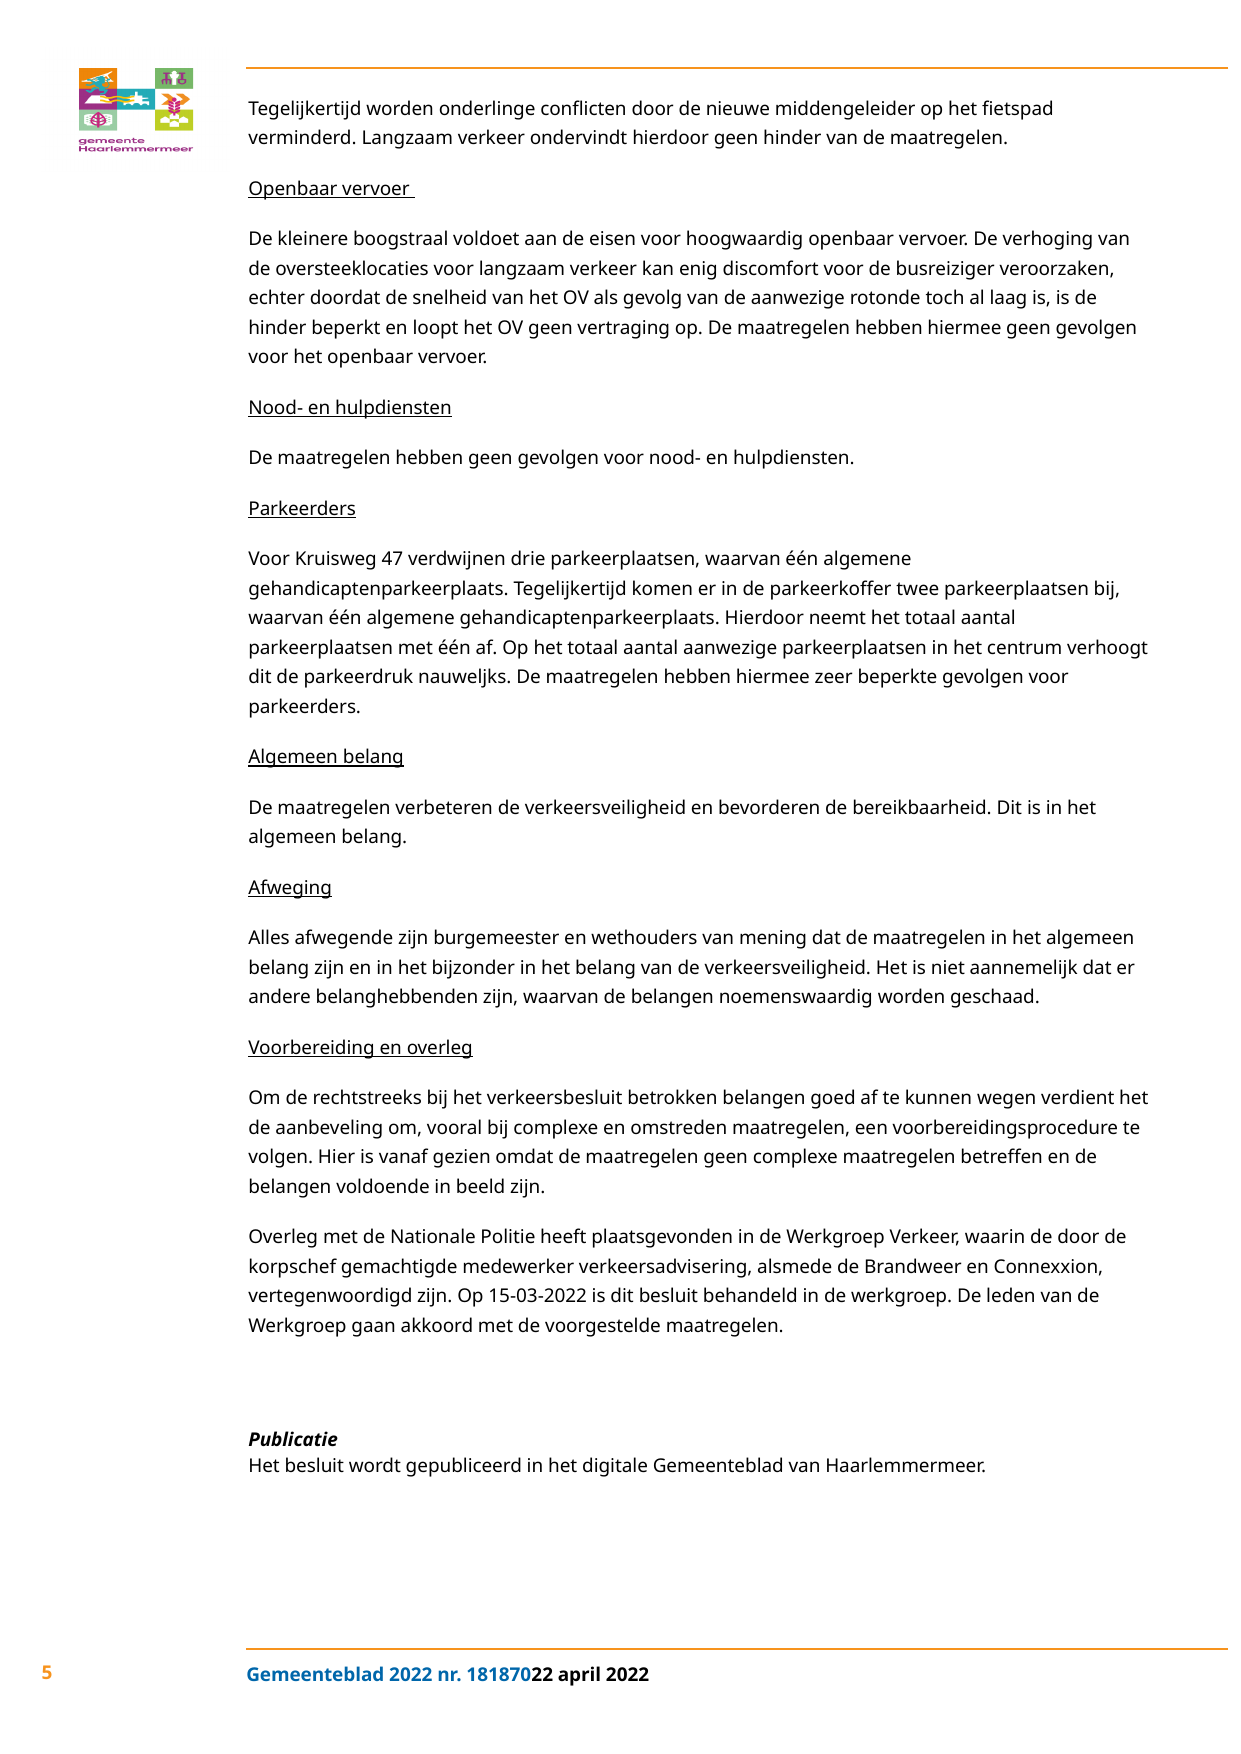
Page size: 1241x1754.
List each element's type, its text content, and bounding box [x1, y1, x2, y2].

text Tegelijkertijd worden onderlinge conflicten door de nieuwe middengeleider op het fietspad verminderd. Langzaam verkeer ondervindt hierdoor geen hinder van de maatregelen. [248, 95, 1152, 150]
text De kleinere boogstraal voldoet aan de eisen voor hoogwaardig openbaar vervoer. De verhoging van de oversteeklocaties voor langzaam verkeer kan enig discomfort voor de busreiziger veroorzaken, echter doordat de snelheid van het OV als gevolg van de aanwezige rotonde toch al laag is, is de hinder beperkt en loopt het OV geen vertraging op. De maatregelen hebben hiermee geen gevolgen voor het openbaar vervoer. [248, 225, 1152, 369]
text Alles afwegende zijn burgemeester en wethouders van mening dat de maatregelen in het algemeen belang zijn en in het bijzonder in het belang van de verkeersveiligheid. Het is niet aannemelijk dat er andere belanghebbenden zijn, waarvan de belangen noemenswaardig worden geschaad. [248, 924, 1152, 1009]
text Openbaar vervoer [248, 175, 1152, 201]
text Om de rechtstreeks bij het verkeersbesluit betrokken belangen goed af te kunnen wegen verdient het de aanbeveling om, vooral bij complexe en omstreden maatregelen, een voorbereidingsprocedure te volgen. Hier is vanaf gezien omdat de maatregelen geen complexe maatregelen betreffen en de belangen voldoende in beeld zijn. [248, 1084, 1152, 1199]
text Algemeen belang [248, 743, 1152, 769]
text De maatregelen verbeteren de verkeersveiligheid en bevorderen de bereikbaarheid. Dit is in het algemeen belang. [248, 794, 1152, 849]
picture [41, 47, 231, 172]
text Voorbereiding en overleg [248, 1034, 1152, 1060]
text Nood- en hulpdiensten [248, 394, 1152, 420]
text Het besluit wordt gepubliceerd in het digitale Gemeenteblad van Haarlemmermeer. [248, 1452, 1152, 1478]
text De maatregelen hebben geen gevolgen voor nood- en hulpdiensten. [248, 444, 1152, 470]
text Afweging [248, 874, 1152, 900]
text Overleg met de Nationale Politie heeft plaatsgevonden in de Werkgroep Verkeer, waarin de door de korpschef gemachtigde medewerker verkeersadvisering, alsmede de Brandweer en Connexxion, vertegenwoordigd zijn. Op 15-03-2022 is dit besluit behandeld in de werkgroep. De leden van de Werkgroep gaan akkoord met de voorgestelde maatregelen. [248, 1223, 1152, 1338]
text Parkeerders [248, 495, 1152, 521]
text Publicatie [248, 1427, 1152, 1452]
text Voor Kruisweg 47 verdwijnen drie parkeerplaatsen, waarvan één algemene gehandicaptenparkeerplaats. Tegelijkertijd komen er in de parkeerkoffer twee parkeerplaatsen bij, waarvan één algemene gehandicaptenparkeerplaats. Hierdoor neemt het totaal aantal parkeerplaatsen met één af. Op het totaal aantal aanwezige parkeerplaatsen in het centrum verhoogt dit de parkeerdruk nauweljks. De maatregelen hebben hiermee zeer beperkte gevolgen voor parkeerders. [248, 545, 1152, 719]
